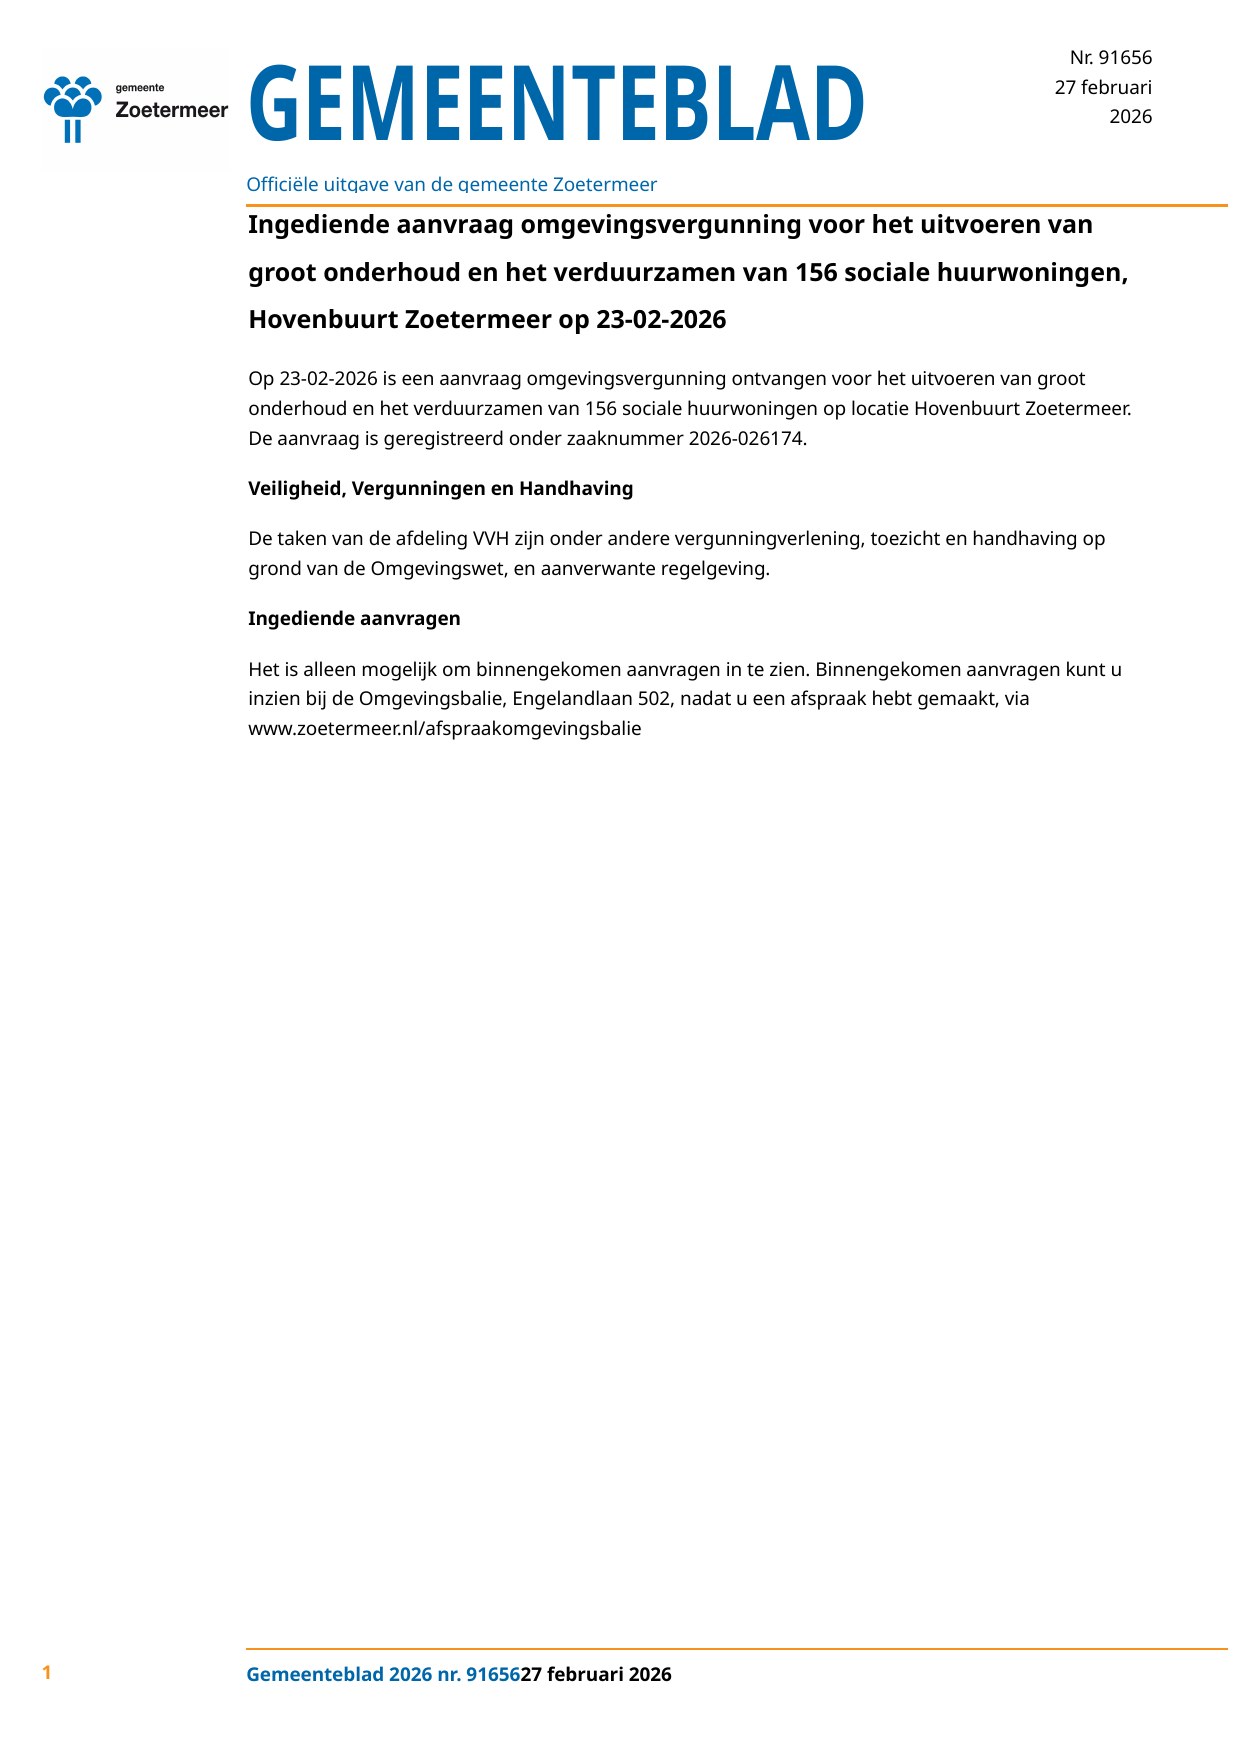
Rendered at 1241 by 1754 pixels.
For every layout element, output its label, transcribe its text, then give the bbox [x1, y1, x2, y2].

text Ingediende aanvragen [248, 606, 1152, 631]
text Het is alleen mogelijk om binnengekomen aanvragen in te zien. Binnengekomen aanvragen kunt u inzien bij de Omgevingsbalie, Engelandlaan 502, nadat u een afspraak hebt gemaakt, via www.zoetermeer.nl/afspraakomgevingsbalie [248, 656, 1152, 741]
text Op 23-02-2026 is een aanvraag omgevingsvergunning ontvangen voor het uitvoeren van groot onderhoud en het verduurzamen van 156 sociale huurwoningen op locatie Hovenbuurt Zoetermeer. De aanvraag is geregistreerd onder zaaknummer 2026-026174. [248, 366, 1152, 450]
text Ingediende aanvraag omgevingsvergunning voor het uitvoeren van groot onderhoud en het verduurzamen van 156 sociale huurwoningen, Hovenbuurt Zoetermeer op 23-02-2026 [248, 207, 1152, 336]
text Veiligheid, Vergunningen en Handhaving [248, 475, 1152, 501]
picture [41, 47, 231, 172]
text De taken van de afdeling VVH zijn onder andere vergunningverlening, toezicht en handhaving op grond van de Omgevingswet, en aanverwante regelgeving. [248, 526, 1152, 581]
